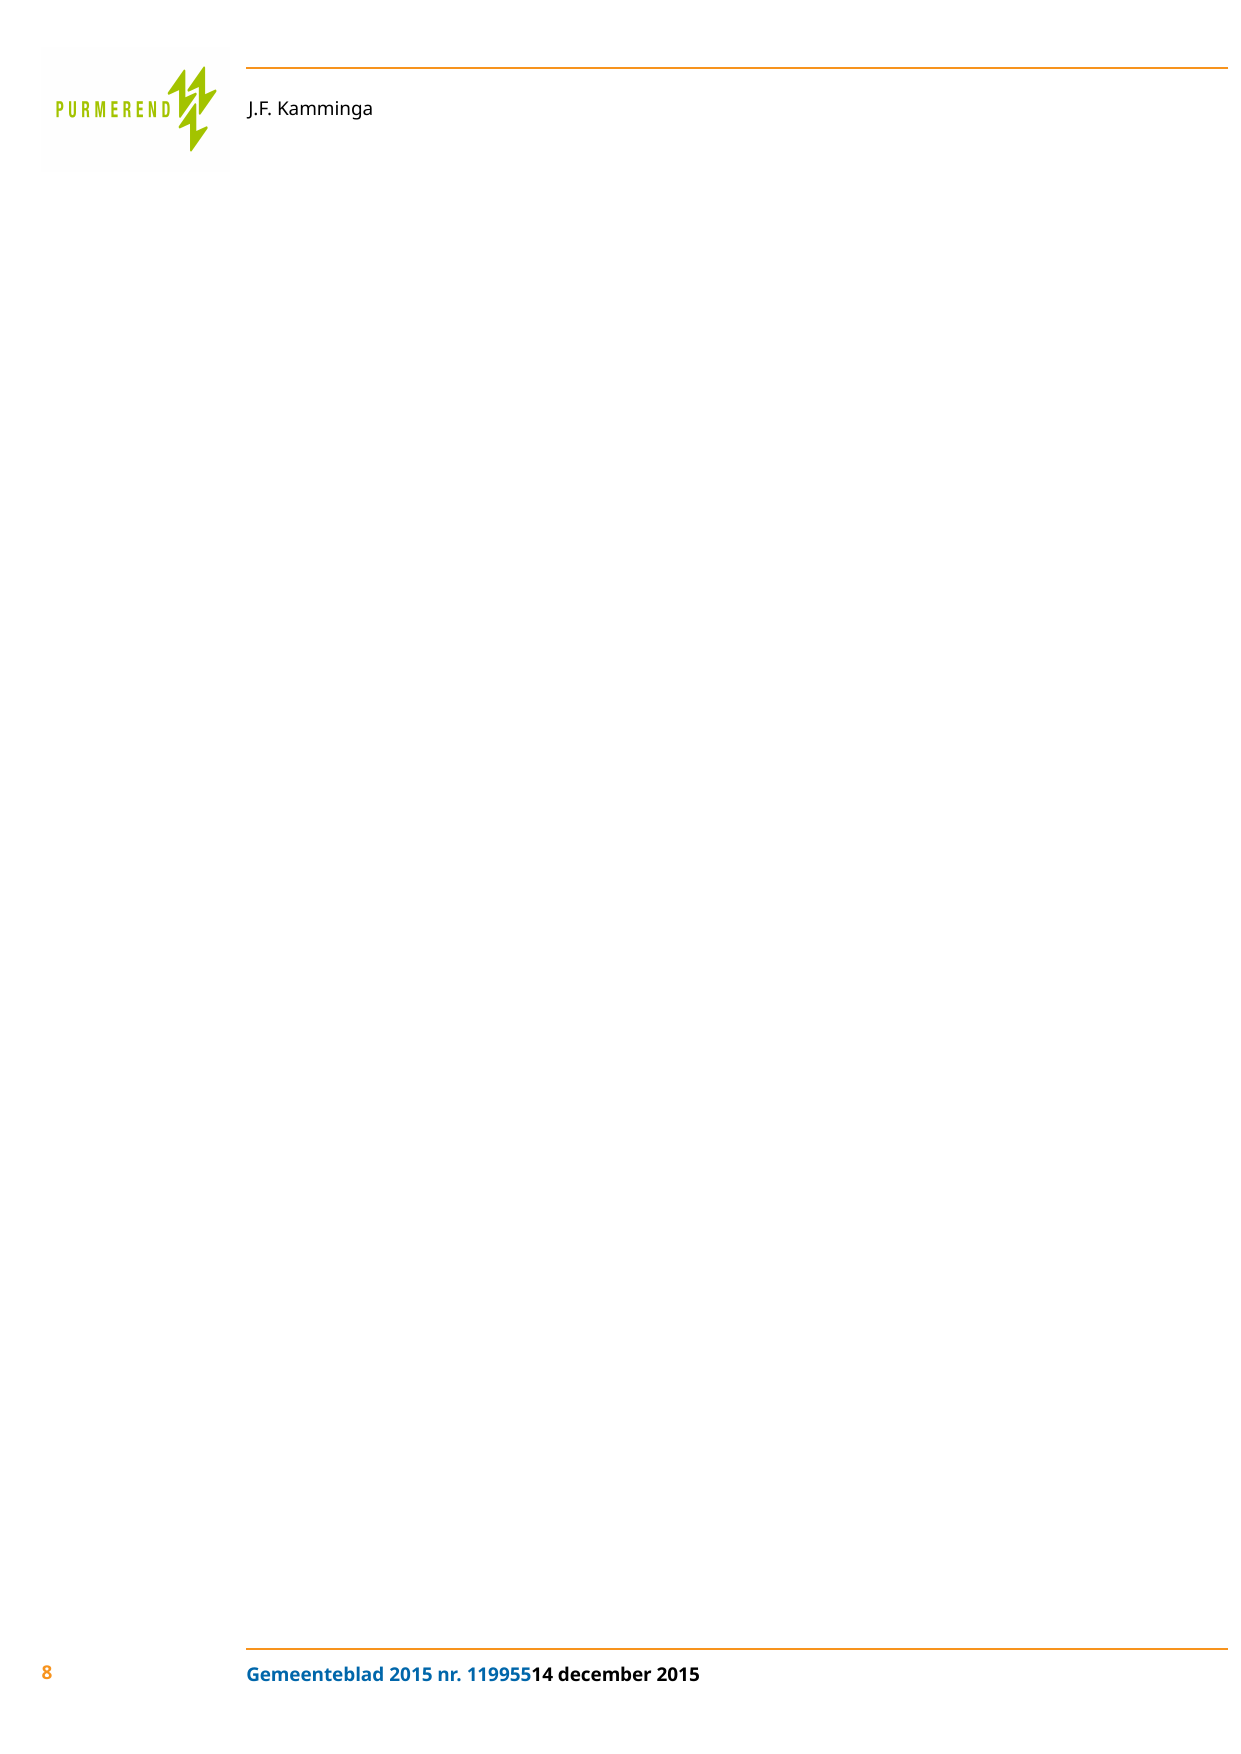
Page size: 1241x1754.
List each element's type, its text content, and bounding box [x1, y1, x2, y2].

text J.F. Kamminga [248, 95, 1152, 121]
picture [41, 47, 231, 172]
